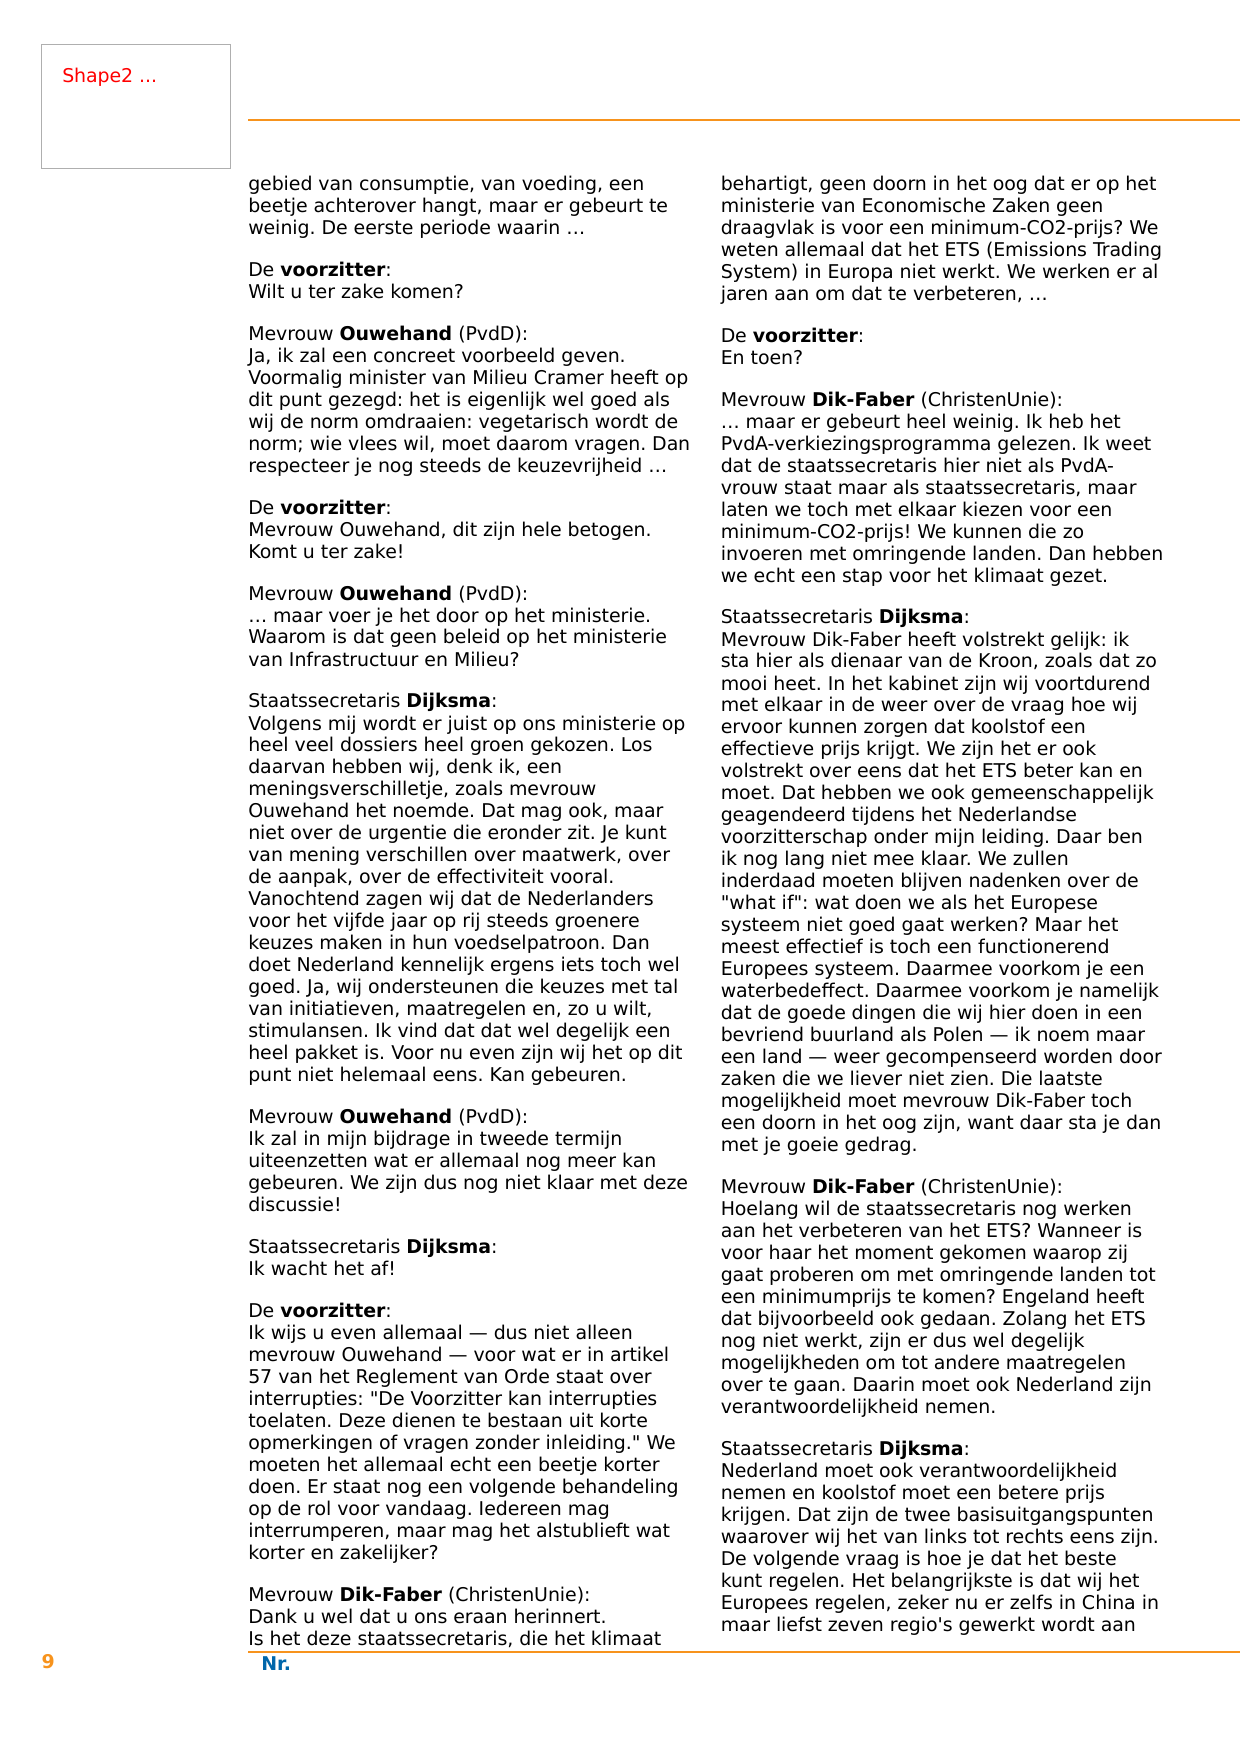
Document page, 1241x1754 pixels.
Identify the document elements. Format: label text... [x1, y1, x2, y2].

text De voorzitter: [248, 497, 691, 518]
text Mevrouw Ouwehand (PvdD): [248, 323, 691, 345]
text Staatssecretaris Dijksma: [721, 1438, 1163, 1460]
text Staatssecretaris Dijksma: [721, 606, 1163, 628]
text Mevrouw Dik-Faber (ChristenUnie): [721, 389, 1163, 411]
text Mevrouw Dik-Faber (ChristenUnie): [248, 1584, 691, 1606]
text Nederland moet ook verantwoordelijkheid nemen en koolstof moet een betere prijs krijgen. Dat zijn de twee basisuitgangspunten waarover wij het van links tot rechts eens zijn. De volgende vraag is hoe je dat het beste kunt regelen. Het belangrijkste is dat wij het Europees regelen, zeker nu er zelfs in China in maar liefst zeven regio's gewerkt wordt aan [721, 1460, 1163, 1636]
text … maar er gebeurt heel weinig. Ik heb het PvdA-verkiezingsprogramma gelezen. Ik weet dat de staatssecretaris hier niet als PvdA-vrouw staat maar als staatssecretaris, maar laten we toch met elkaar kiezen voor een minimum-CO2-prijs! We kunnen die zo invoeren met omringende landen. Dan hebben we echt een stap voor het klimaat gezet. [721, 411, 1163, 586]
text … maar voer je het door op het ministerie. Waarom is dat geen beleid op het ministerie van Infrastructuur en Milieu? [248, 604, 691, 670]
text Mevrouw Ouwehand, dit zijn hele betogen. Komt u ter zake! [248, 518, 691, 562]
text Mevrouw Ouwehand (PvdD): [248, 582, 691, 604]
text gebied van consumptie, van voeding, een beetje achterover hangt, maar er gebeurt te weinig. De eerste periode waarin … [248, 173, 691, 239]
text Dank u wel dat u ons eraan herinnert. [248, 1606, 691, 1628]
text Wilt u ter zake komen? [248, 281, 691, 303]
text Ik wacht het af! [248, 1258, 691, 1280]
text De voorzitter: [721, 325, 1163, 347]
text Staatssecretaris Dijksma: [248, 690, 691, 712]
text Is het deze staatssecretaris, die het klimaat [248, 1628, 691, 1649]
text Volgens mij wordt er juist op ons ministerie op heel veel dossiers heel groen gekozen. Los daarvan hebben wij, denk ik, een meningsverschilletje, zoals mevrouw Ouwehand het noemde. Dat mag ook, maar niet over de urgentie die eronder zit. Je kunt van mening verschillen over maatwerk, over de aanpak, over de effectiviteit vooral. Vanochtend zagen wij dat de Nederlanders voor het vijfde jaar op rij steeds groenere keuzes maken in hun voedselpatroon. Dan doet Nederland kennelijk ergens iets toch wel goed. Ja, wij ondersteunen die keuzes met tal van initiatieven, maatregelen en, zo u wilt, stimulansen. Ik vind dat dat wel degelijk een heel pakket is. Voor nu even zijn wij het op dit punt niet helemaal eens. Kan gebeuren. [248, 712, 691, 1086]
text De voorzitter: [248, 259, 691, 281]
text En toen? [721, 347, 1163, 369]
text behartigt, geen doorn in het oog dat er op het ministerie van Economische Zaken geen draagvlak is voor een minimum-CO2-prijs? We weten allemaal dat het ETS (Emissions Trading System) in Europa niet werkt. We werken er al jaren aan om dat te verbeteren, … [721, 173, 1163, 305]
text Ik zal in mijn bijdrage in tweede termijn uiteenzetten wat er allemaal nog meer kan gebeuren. We zijn dus nog niet klaar met deze discussie! [248, 1128, 691, 1216]
text Mevrouw Dik-Faber (ChristenUnie): [721, 1176, 1163, 1198]
text De voorzitter: [248, 1300, 691, 1322]
text Staatssecretaris Dijksma: [248, 1236, 691, 1258]
text Mevrouw Ouwehand (PvdD): [248, 1106, 691, 1128]
text Mevrouw Dik-Faber heeft volstrekt gelijk: ik sta hier als dienaar van de Kroon, zoals dat zo mooi heet. In het kabinet zijn wij voortdurend met elkaar in de weer over de vraag hoe wij ervoor kunnen zorgen dat koolstof een effectieve prijs krijgt. We zijn het er ook volstrekt over eens dat het ETS beter kan en moet. Dat hebben we ook gemeenschappelijk geagendeerd tijdens het Nederlandse voorzitterschap onder mijn leiding. Daar ben ik nog lang niet mee klaar. We zullen inderdaad moeten blijven nadenken over de "what if": wat doen we als het Europese systeem niet goed gaat werken? Maar het meest effectief is toch een functionerend Europees systeem. Daarmee voorkom je een waterbedeffect. Daarmee voorkom je namelijk dat de goede dingen die wij hier doen in een bevriend buurland als Polen — ik noem maar een land — weer gecompenseerd worden door zaken die we liever niet zien. Die laatste mogelijkheid moet mevrouw Dik-Faber toch een doorn in het oog zijn, want daar sta je dan met je goeie gedrag. [721, 628, 1163, 1156]
text Ja, ik zal een concreet voorbeeld geven. Voormalig minister van Milieu Cramer heeft op dit punt gezegd: het is eigenlijk wel goed als wij de norm omdraaien: vegetarisch wordt de norm; wie vlees wil, moet daarom vragen. Dan respecteer je nog steeds de keuzevrijheid … [248, 345, 691, 477]
text Hoelang wil de staatssecretaris nog werken aan het verbeteren van het ETS? Wanneer is voor haar het moment gekomen waarop zij gaat proberen om met omringende landen tot een minimumprijs te komen? Engeland heeft dat bijvoorbeeld ook gedaan. Zolang het ETS nog niet werkt, zijn er dus wel degelijk mogelijkheden om tot andere maatregelen over te gaan. Daarin moet ook Nederland zijn verantwoordelijkheid nemen. [721, 1198, 1163, 1418]
text Ik wijs u even allemaal — dus niet alleen mevrouw Ouwehand — voor wat er in artikel 57 van het Reglement van Orde staat over interrupties: "De Voorzitter kan interrupties toelaten. Deze dienen te bestaan uit korte opmerkingen of vragen zonder inleiding." We moeten het allemaal echt een beetje korter doen. Er staat nog een volgende behandeling op de rol voor vandaag. Iedereen mag interrumperen, maar mag het alstublieft wat korter en zakelijker? [248, 1322, 691, 1564]
